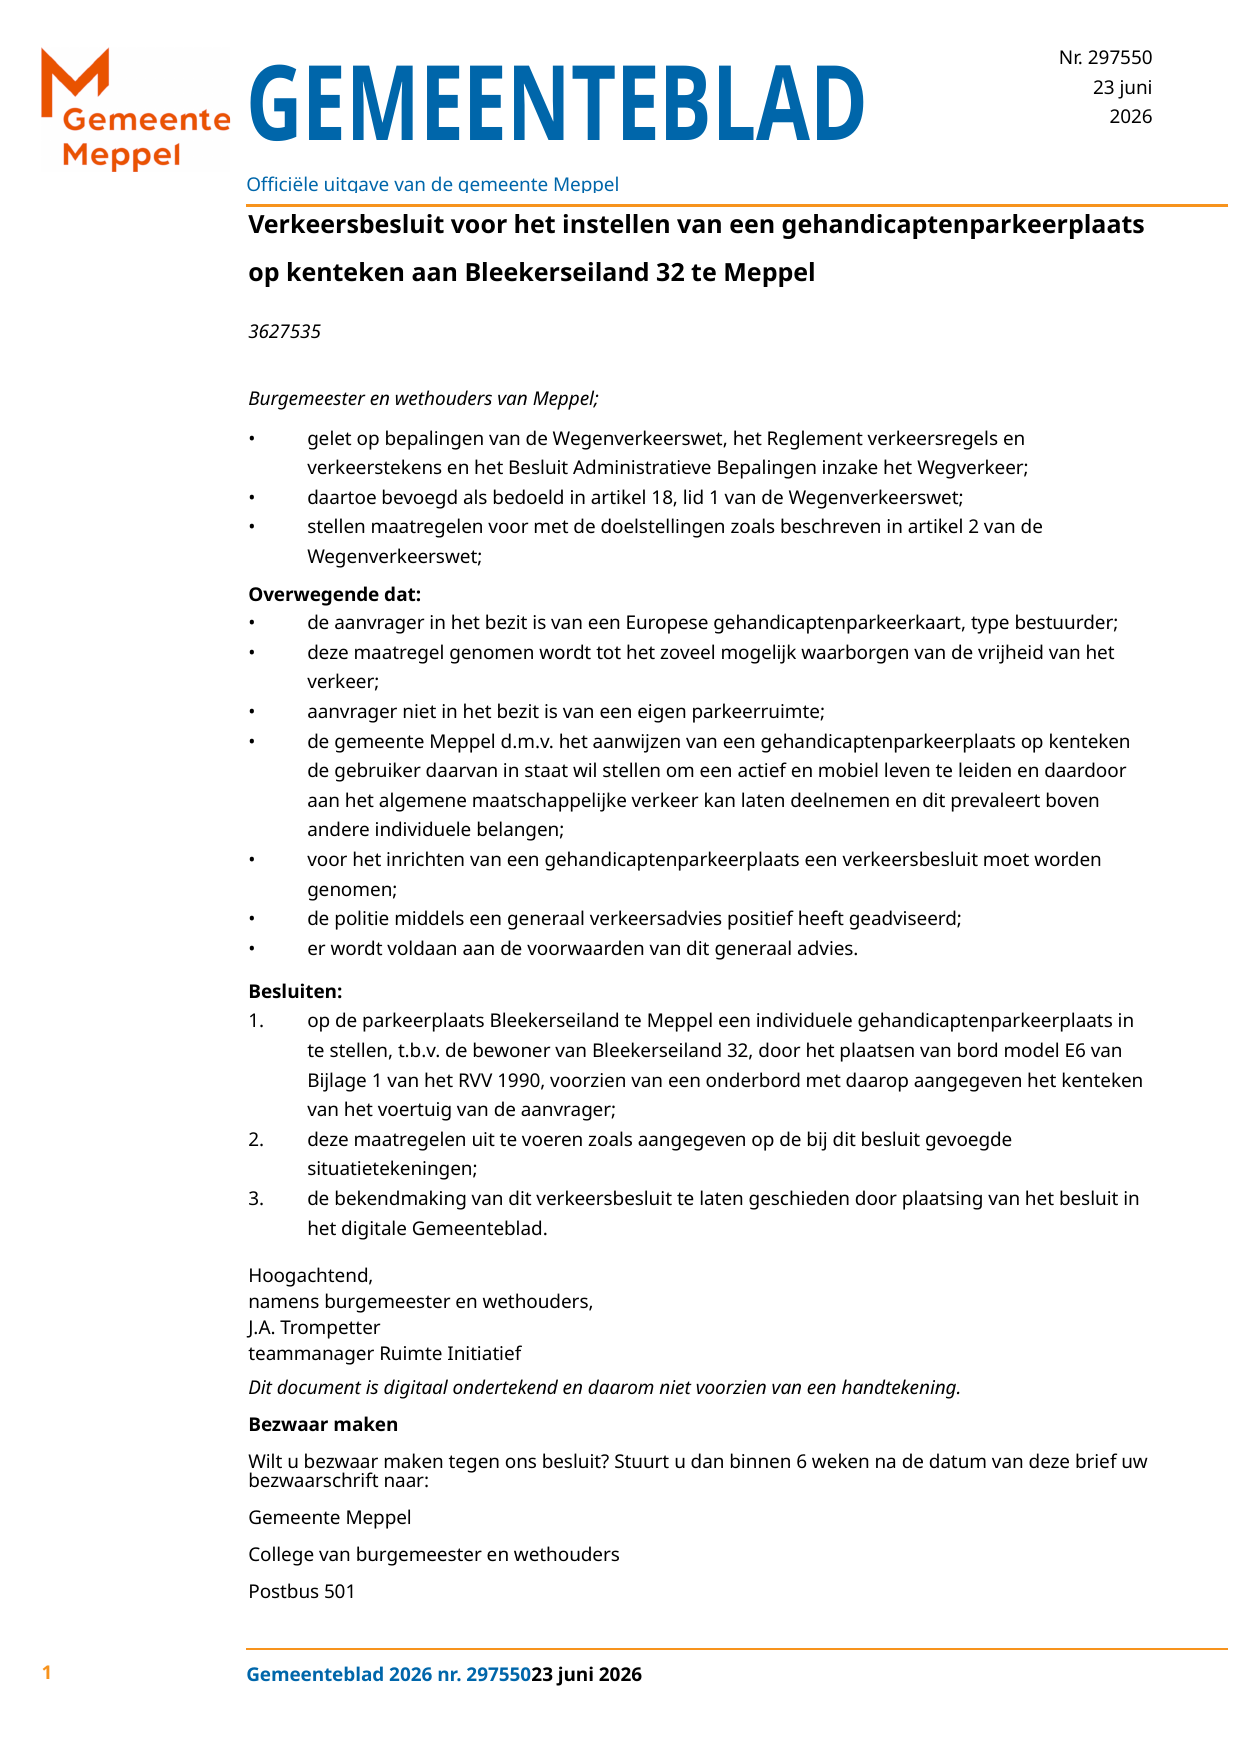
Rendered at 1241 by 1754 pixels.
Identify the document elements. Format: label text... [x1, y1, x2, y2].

list daartoe bevoegd als bedoeld in artikel 18, lid 1 van de Wegenverkeerswet; [248, 484, 1152, 510]
text College van burgemeester en wethouders [248, 1546, 1152, 1566]
list de aanvrager in het bezit is van een Europese gehandicaptenparkeerkaart, type bestuurder; [248, 609, 1152, 635]
text Verkeersbesluit voor het instellen van een gehandicaptenparkeerplaats op kenteken aan Bleekerseiland 32 te Meppel [248, 207, 1152, 288]
list de gemeente Meppel d.m.v. het aanwijzen van een gehandicaptenparkeerplaats op kenteken de gebruiker daarvan in staat wil stellen om een actief en mobiel leven te leiden en daardoor aan het algemene maatschappelijke verkeer kan laten deelnemen en dit prevaleert boven andere individuele belangen; [248, 728, 1152, 842]
text Dit document is digitaal ondertekend en daarom niet voorzien van een handtekening. [248, 1379, 1152, 1398]
picture [41, 47, 231, 172]
list de bekendmaking van dit verkeersbesluit te laten geschieden door plaatsing van het besluit in het digitale Gemeenteblad. [248, 1185, 1152, 1241]
list voor het inrichten van een gehandicaptenparkeerplaats een verkeersbesluit moet worden genomen; [248, 846, 1152, 901]
text Wilt u bezwaar maken tegen ons besluit? Stuurt u dan binnen 6 weken na de datum van deze brief uw bezwaarschrift naar: [248, 1453, 1152, 1492]
text Burgemeester en wethouders van Meppel; [248, 386, 1152, 411]
text namens burgemeester en wethouders, [248, 1288, 1152, 1314]
list deze maatregelen uit te voeren zoals aangegeven op de bij dit besluit gevoegde situatietekeningen; [248, 1126, 1152, 1181]
text Gemeente Meppel [248, 1509, 1152, 1529]
text 3627535 [248, 318, 1152, 344]
text Postbus 501 [248, 1583, 1152, 1603]
list gelet op bepalingen van de Wegenverkeerswet, het Reglement verkeersregels en verkeerstekens en het Besluit Administratieve Bepalingen inzake het Wegverkeer; [248, 425, 1152, 480]
text Besluiten: [248, 978, 1152, 1004]
text Overwegende dat: [248, 581, 1152, 607]
list er wordt voldaan aan de voorwaarden van dit generaal advies. [248, 935, 1152, 961]
text J.A. Trompetter [248, 1314, 1152, 1340]
text Hoogachtend, [248, 1263, 1152, 1288]
list deze maatregel genomen wordt tot het zoveel mogelijk waarborgen van de vrijheid van het verkeer; [248, 639, 1152, 694]
list op de parkeerplaats Bleekerseiland te Meppel een individuele gehandicaptenparkeerplaats in te stellen, t.b.v. de bewoner van Bleekerseiland 32, door het plaatsen van bord model E6 van Bijlage 1 van het RVV 1990, voorzien van een onderbord met daarop aangegeven het kenteken van het voertuig van de aanvrager; [248, 1008, 1152, 1122]
list aanvrager niet in het bezit is van een eigen parkeerruimte; [248, 698, 1152, 724]
text Bezwaar maken [248, 1416, 1152, 1435]
list de politie middels een generaal verkeersadvies positief heeft geadviseerd; [248, 905, 1152, 931]
text teammanager Ruimte Initiatief [248, 1340, 1152, 1366]
list stellen maatregelen voor met de doelstellingen zoals beschreven in artikel 2 van de Wegenverkeerswet; [248, 514, 1152, 569]
